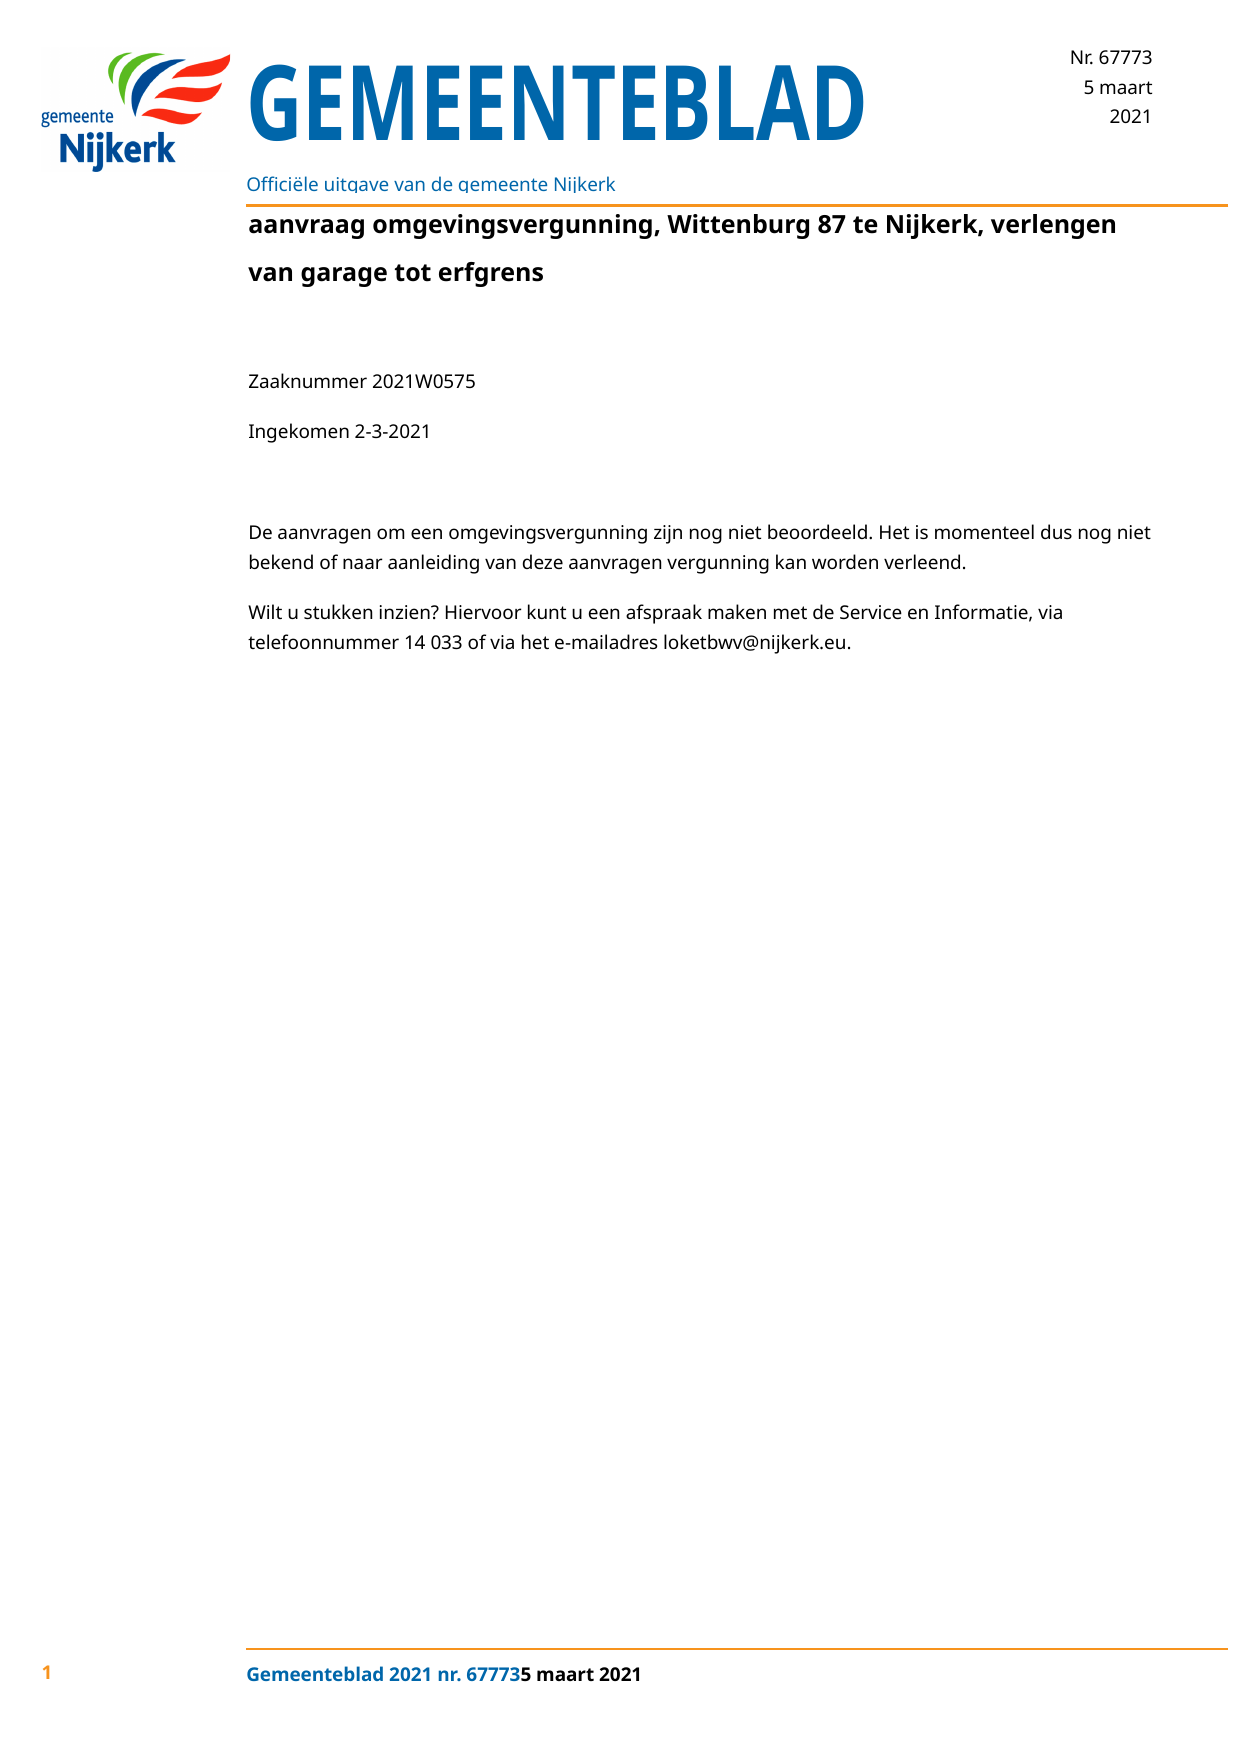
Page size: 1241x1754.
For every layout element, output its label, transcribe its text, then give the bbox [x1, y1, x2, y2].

text Ingekomen 2-3-2021 [248, 419, 1152, 444]
text Wilt u stukken inzien? Hiervoor kunt u een afspraak maken met de Service en Informatie, via telefoonnummer 14 033 of via het e-mailadres loketbwv@nijkerk.eu. [248, 599, 1152, 655]
text Zaaknummer 2021W0575 [248, 368, 1152, 394]
text aanvraag omgevingsvergunning, Wittenburg 87 te Nijkerk, verlengen van garage tot erfgrens [248, 207, 1152, 288]
text De aanvragen om een omgevingsvergunning zijn nog niet beoordeeld. Het is momenteel dus nog niet bekend of naar aanleiding van deze aanvragen vergunning kan worden verleend. [248, 519, 1152, 575]
picture [41, 47, 231, 172]
